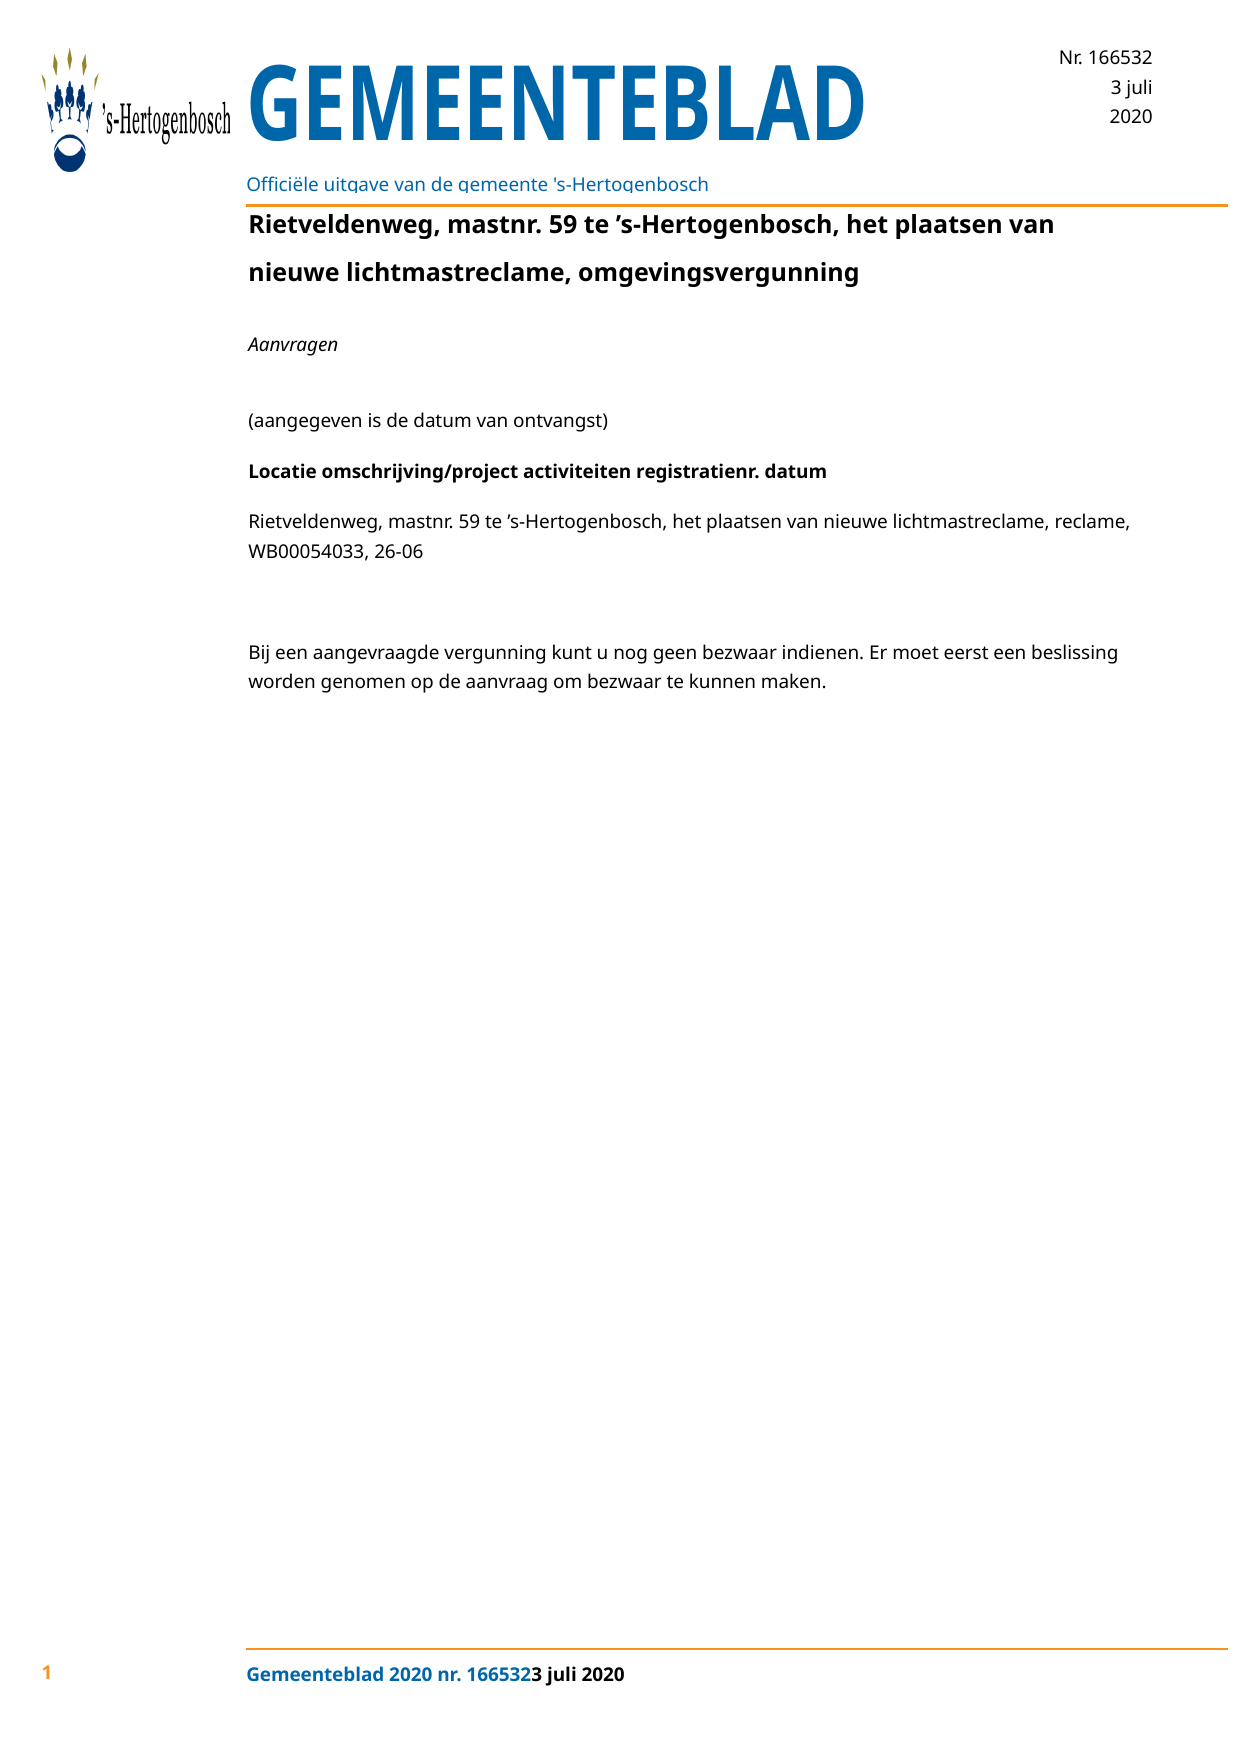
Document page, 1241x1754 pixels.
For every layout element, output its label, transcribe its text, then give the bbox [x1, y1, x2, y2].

text Rietveldenweg, mastnr. 59 te ’s-Hertogenbosch, het plaatsen van nieuwe lichtmastreclame, reclame, WB00054033, 26-06 [248, 508, 1152, 564]
text Rietveldenweg, mastnr. 59 te ’s-Hertogenbosch, het plaatsen van nieuwe lichtmastreclame, omgevingsvergunning [248, 207, 1152, 288]
text (aangegeven is de datum van ontvangst) [248, 408, 1152, 433]
picture [41, 47, 231, 172]
text Bij een aangevraagde vergunning kunt u nog geen bezwaar indienen. Er moet eerst een beslissing worden genomen op de aanvraag om bezwaar te kunnen maken. [248, 639, 1152, 694]
text Aanvragen [248, 331, 1152, 357]
text Locatie omschrijving/project activiteiten registratienr. datum [248, 458, 1152, 484]
